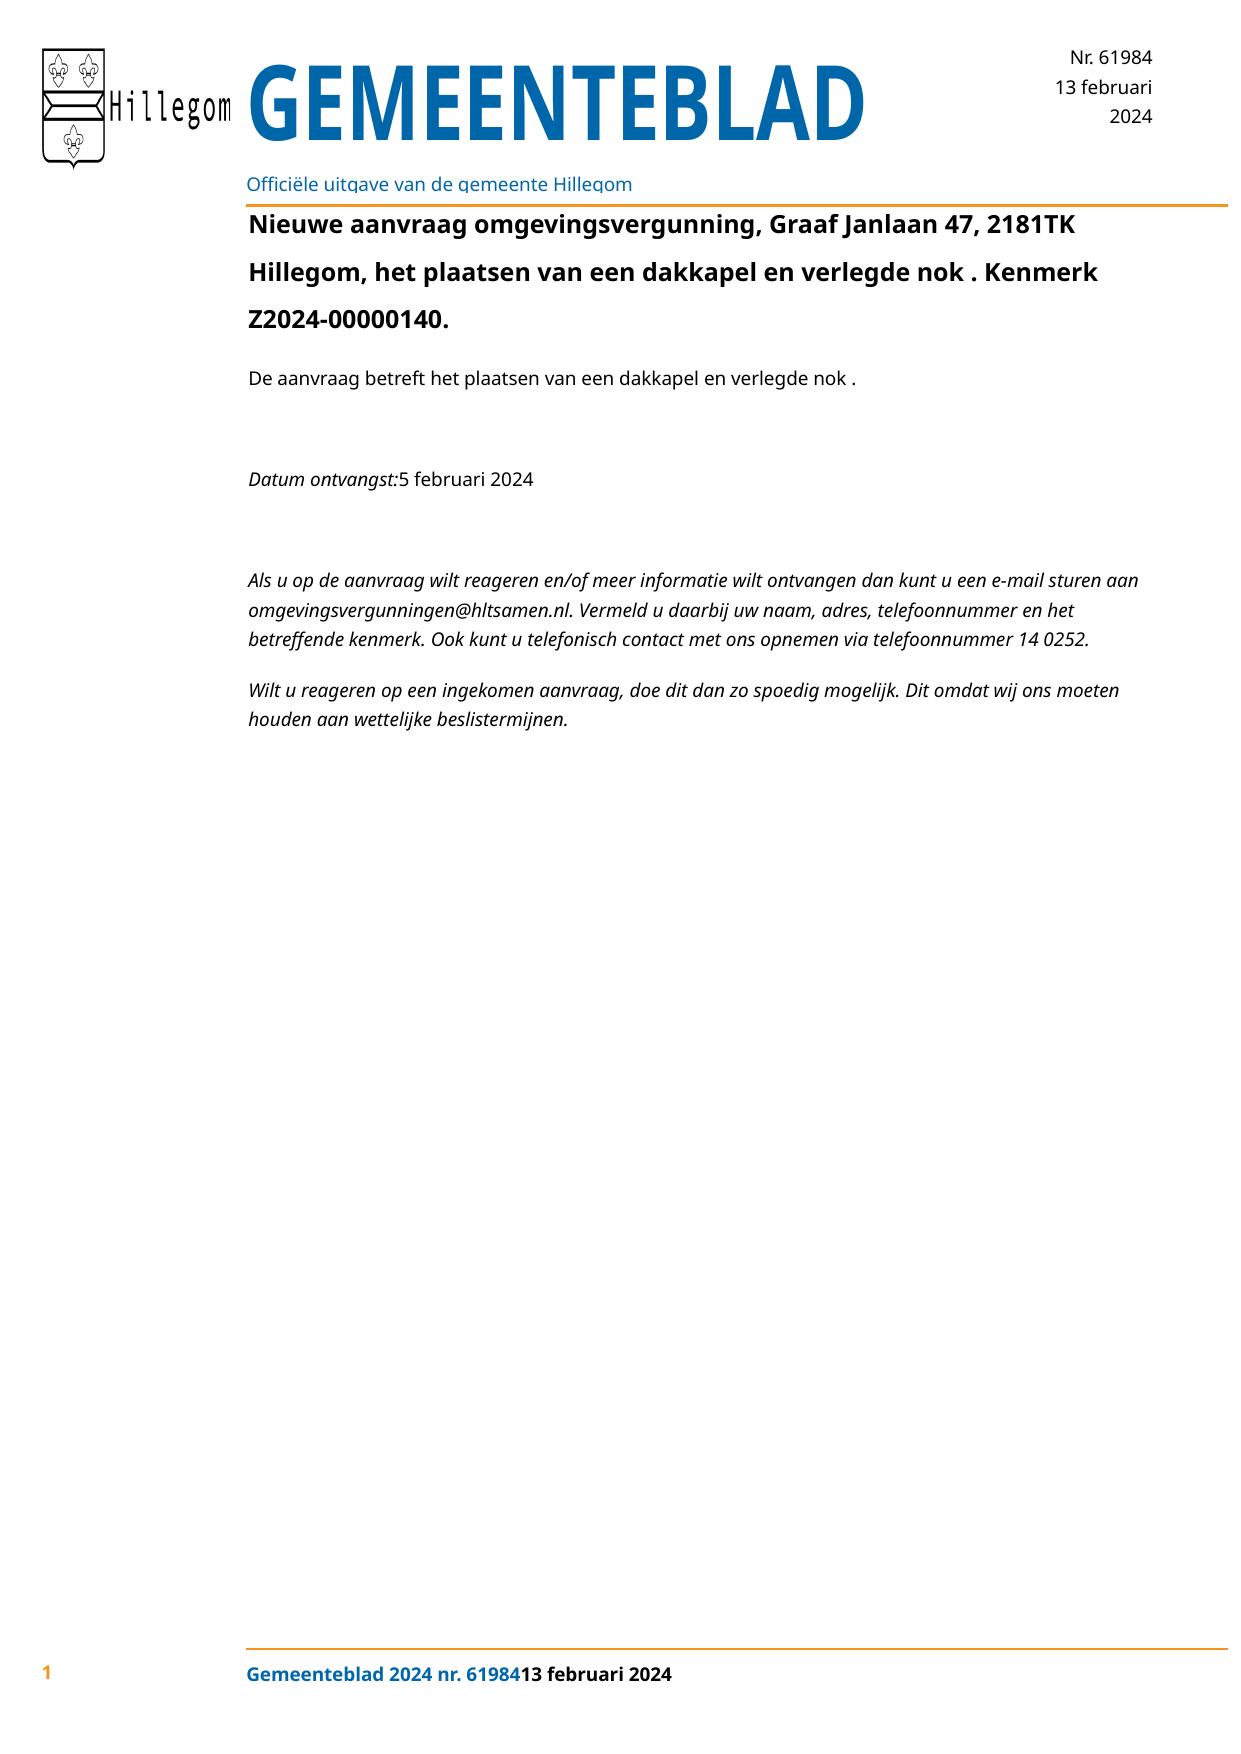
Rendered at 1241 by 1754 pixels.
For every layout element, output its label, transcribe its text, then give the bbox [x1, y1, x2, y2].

text Als u op de aanvraag wilt reageren en/of meer informatie wilt ontvangen dan kunt u een e-mail sturen aan omgevingsvergunningen@hltsamen.nl. Vermeld u daarbij uw naam, adres, telefoonnummer en het betreffende kenmerk. Ook kunt u telefonisch contact met ons opnemen via telefoonnummer 14 0252. [248, 567, 1152, 652]
text De aanvraag betreft het plaatsen van een dakkapel en verlegde nok . [248, 366, 1152, 391]
picture [41, 47, 231, 172]
text Nieuwe aanvraag omgevingsvergunning, Graaf Janlaan 47, 2181TK Hillegom, het plaatsen van een dakkapel en verlegde nok . Kenmerk Z2024-00000140. [248, 207, 1152, 336]
text Wilt u reageren op een ingekomen aanvraag, doe dit dan zo spoedig mogelijk. Dit omdat wij ons moeten houden aan wettelijke beslistermijnen. [248, 677, 1152, 732]
text Datum ontvangst:5 februari 2024 [248, 466, 1152, 492]
